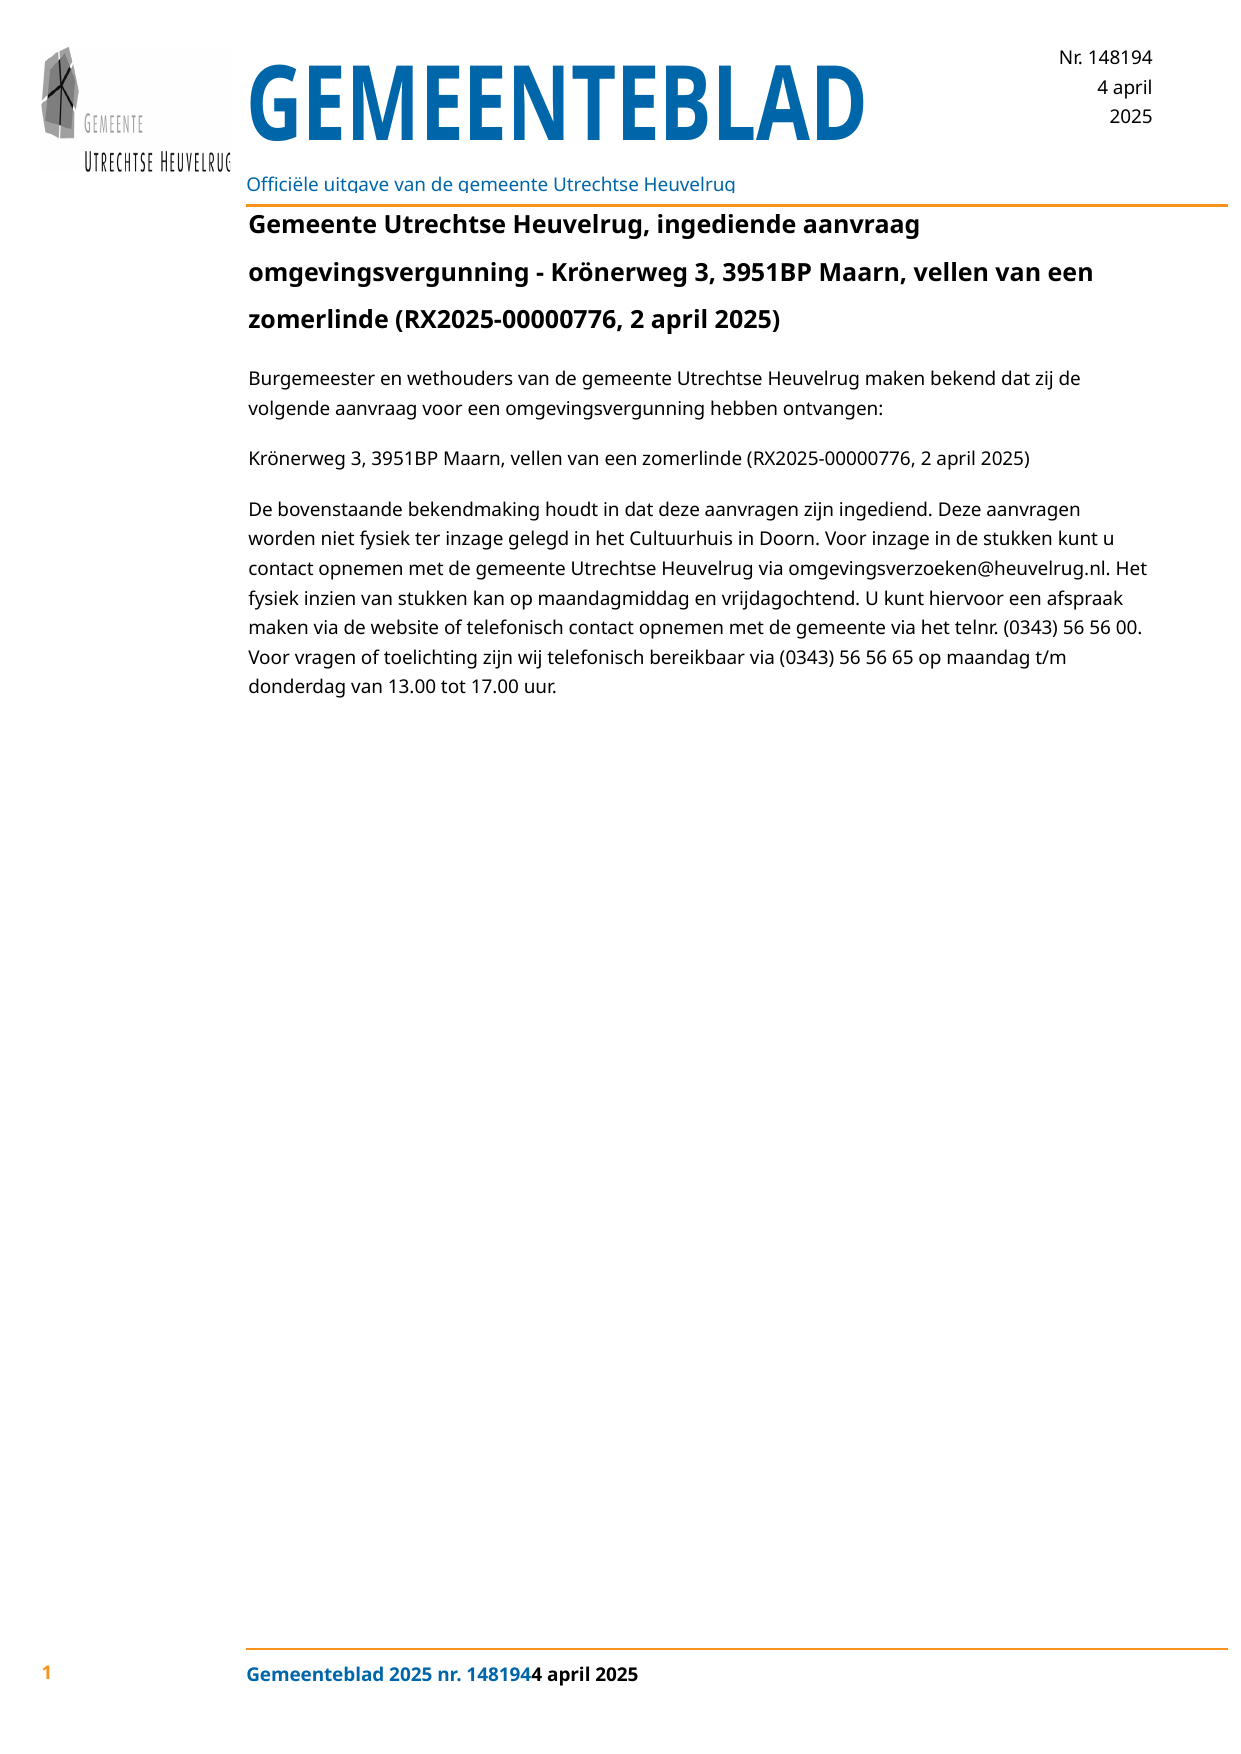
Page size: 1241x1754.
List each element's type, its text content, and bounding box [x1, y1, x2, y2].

text Gemeente Utrechtse Heuvelrug, ingediende aanvraag omgevingsvergunning - Krönerweg 3, 3951BP Maarn, vellen van een zomerlinde (RX2025-00000776, 2 april 2025) [248, 207, 1152, 336]
picture [41, 47, 231, 172]
text Krönerweg 3, 3951BP Maarn, vellen van een zomerlinde (RX2025-00000776, 2 april 2025) [248, 446, 1152, 471]
text Burgemeester en wethouders van de gemeente Utrechtse Heuvelrug maken bekend dat zij de volgende aanvraag voor een omgevingsvergunning hebben ontvangen: [248, 366, 1152, 421]
text De bovenstaande bekendmaking houdt in dat deze aanvragen zijn ingediend. Deze aanvragen worden niet fysiek ter inzage gelegd in het Cultuurhuis in Doorn. Voor inzage in de stukken kunt u contact opnemen met de gemeente Utrechtse Heuvelrug via omgevingsverzoeken@heuvelrug.nl. Het fysiek inzien van stukken kan op maandagmiddag en vrijdagochtend. U kunt hiervoor een afspraak maken via de website of telefonisch contact opnemen met de gemeente via het telnr. (0343) 56 56 00. Voor vragen of toelichting zijn wij telefonisch bereikbaar via (0343) 56 56 65 op maandag t/m donderdag van 13.00 tot 17.00 uur. [248, 496, 1152, 699]
